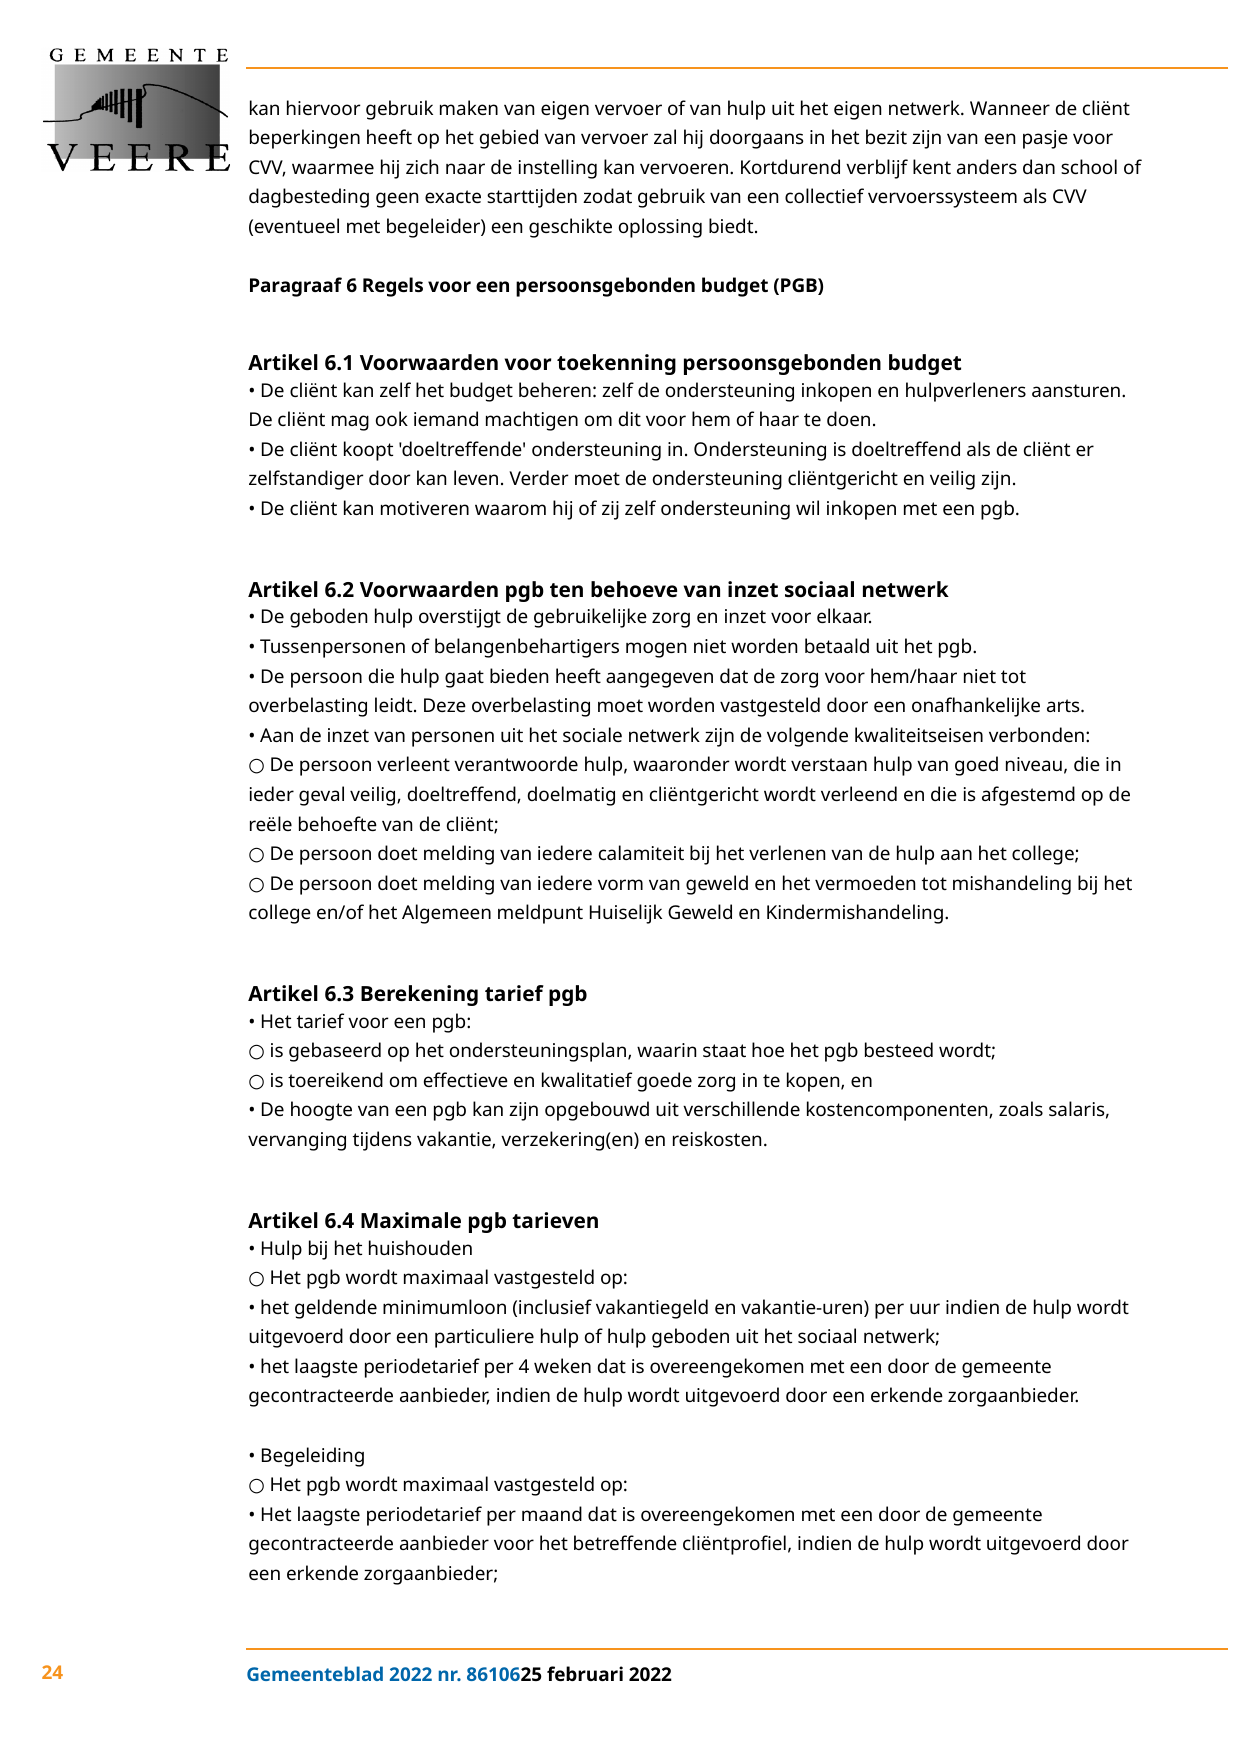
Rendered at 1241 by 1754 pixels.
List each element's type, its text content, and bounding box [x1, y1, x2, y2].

text Artikel 6.4 Maximale pgb tarieven [248, 1206, 1152, 1235]
text ○ De persoon doet melding van iedere vorm van geweld en het vermoeden tot mishandeling bij het college en/of het Algemeen meldpunt Huiselijk Geweld en Kindermishandeling. [248, 870, 1152, 925]
text ○ De persoon doet melding van iedere calamiteit bij het verlenen van de hulp aan het college; [248, 840, 1152, 866]
text • Hulp bij het huishouden [248, 1235, 1152, 1260]
text ○ is toereikend om effectieve en kwalitatief goede zorg in te kopen, en [248, 1067, 1152, 1093]
text Artikel 6.1 Voorwaarden voor toekenning persoonsgebonden budget [248, 348, 1152, 377]
text • Begeleiding [248, 1442, 1152, 1467]
text • De hoogte van een pgb kan zijn opgebouwd uit verschillende kostencomponenten, zoals salaris, vervanging tijdens vakantie, verzekering(en) en reiskosten. [248, 1097, 1152, 1152]
text • het laagste periodetarief per 4 weken dat is overeengekomen met een door de gemeente gecontracteerde aanbieder, indien de hulp wordt uitgevoerd door een erkende zorgaanbieder. [248, 1353, 1152, 1408]
text Artikel 6.3 Berekening tarief pgb [248, 979, 1152, 1008]
text • het geldende minimumloon (inclusief vakantiegeld en vakantie-uren) per uur indien de hulp wordt uitgevoerd door een particuliere hulp of hulp geboden uit het sociaal netwerk; [248, 1294, 1152, 1349]
text ○ De persoon verleent verantwoorde hulp, waaronder wordt verstaan hulp van goed niveau, die in ieder geval veilig, doeltreffend, doelmatig en cliëntgericht wordt verleend en die is afgestemd op de reële behoefte van de cliënt; [248, 752, 1152, 836]
text • Aan de inzet van personen uit het sociale netwerk zijn de volgende kwaliteitseisen verbonden: [248, 722, 1152, 748]
text kan hiervoor gebruik maken van eigen vervoer of van hulp uit het eigen netwerk. Wanneer de cliënt beperkingen heeft op het gebied van vervoer zal hij doorgaans in het bezit zijn van een pasje voor CVV, waarmee hij zich naar de instelling kan vervoeren. Kortdurend verblijf kent anders dan school of dagbesteding geen exacte starttijden zodat gebruik van een collectief vervoerssysteem als CVV (eventueel met begeleider) een geschikte oplossing biedt. [248, 95, 1152, 239]
text Paragraaf 6 Regels voor een persoonsgebonden budget (PGB) [248, 272, 1152, 298]
text • De cliënt kan motiveren waarom hij of zij zelf ondersteuning wil inkopen met een pgb. [248, 495, 1152, 521]
text • De cliënt kan zelf het budget beheren: zelf de ondersteuning inkopen en hulpverleners aansturen. De cliënt mag ook iemand machtigen om dit voor hem of haar te doen. [248, 377, 1152, 432]
text • Het laagste periodetarief per maand dat is overeengekomen met een door de gemeente gecontracteerde aanbieder voor het betreffende cliëntprofiel, indien de hulp wordt uitgevoerd door een erkende zorgaanbieder; [248, 1501, 1152, 1586]
text Artikel 6.2 Voorwaarden pgb ten behoeve van inzet sociaal netwerk [248, 575, 1152, 604]
text ○ Het pgb wordt maximaal vastgesteld op: [248, 1471, 1152, 1497]
picture [41, 47, 231, 172]
text • De persoon die hulp gaat bieden heeft aangegeven dat de zorg voor hem/haar niet tot overbelasting leidt. Deze overbelasting moet worden vastgesteld door een onafhankelijke arts. [248, 663, 1152, 718]
text • Tussenpersonen of belangenbehartigers mogen niet worden betaald uit het pgb. [248, 633, 1152, 659]
text ○ Het pgb wordt maximaal vastgesteld op: [248, 1264, 1152, 1290]
text • De geboden hulp overstijgt de gebruikelijke zorg en inzet voor elkaar. [248, 604, 1152, 629]
text • Het tarief voor een pgb: [248, 1008, 1152, 1034]
text ○ is gebaseerd op het ondersteuningsplan, waarin staat hoe het pgb besteed wordt; [248, 1037, 1152, 1063]
text • De cliënt koopt 'doeltreffende' ondersteuning in. Ondersteuning is doeltreffend als de cliënt er zelfstandiger door kan leven. Verder moet de ondersteuning cliëntgericht en veilig zijn. [248, 436, 1152, 491]
